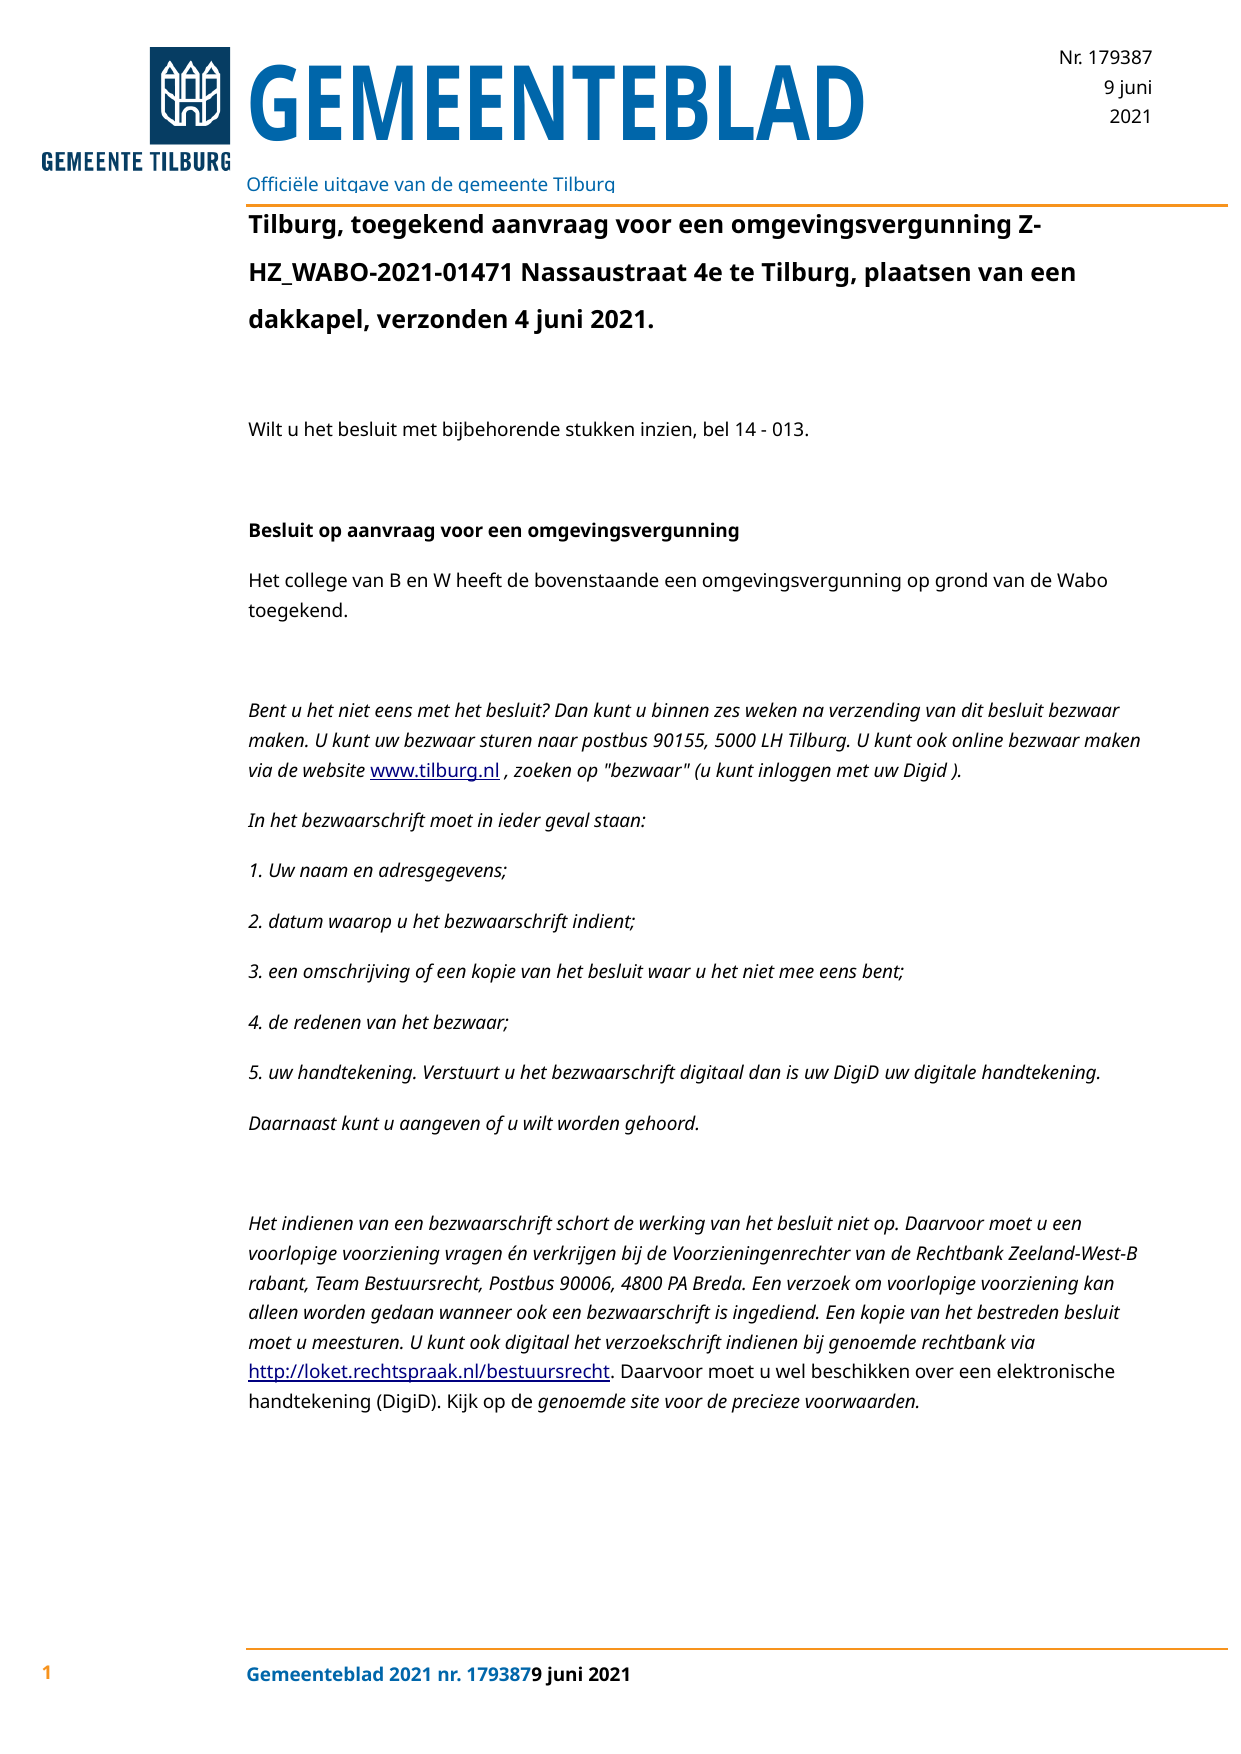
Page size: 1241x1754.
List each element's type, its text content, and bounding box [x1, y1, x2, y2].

text Wilt u het besluit met bijbehorende stukken inzien, bel 14 - 013. [248, 416, 1152, 442]
text Tilburg, toegekend aanvraag voor een omgevingsvergunning Z-HZ_WABO-2021-01471 Nassaustraat 4e te Tilburg, plaatsen van een dakkapel, verzonden 4 juni 2021. [248, 207, 1152, 336]
text In het bezwaarschrift moet in ieder geval staan: [248, 807, 1152, 833]
text 4. de redenen van het bezwaar; [248, 1009, 1152, 1034]
text Het college van B en W heeft de bovenstaande een omgevingsvergunning op grond van de Wabo toegekend. [248, 567, 1152, 622]
text Besluit op aanvraag voor een omgevingsvergunning [248, 517, 1152, 542]
text 1. Uw naam en adresgegevens; [248, 858, 1152, 883]
text Het indienen van een bezwaarschrift schort de werking van het besluit niet op. Daarvoor moet u een voorlopige voorziening vragen én verkrijgen bij de Voorzieningenrechter van de Rechtbank Zeeland-West-B rabant, Team Bestuursrecht, Postbus 90006, 4800 PA Breda. Een verzoek om voorlopige voorziening kan alleen worden gedaan wanneer ook een bezwaarschrift is ingediend. Een kopie van het bestreden besluit moet u meesturen. U kunt ook digitaal het verzoekschrift indienen bij genoemde rechtbank via http://loket.rechtspraak.nl/bestuursrecht. Daarvoor moet u wel beschikken over een elektronische handtekening (DigiD). Kijk op de genoemde site voor de precieze voorwaarden. [248, 1211, 1152, 1414]
text 2. datum waarop u het bezwaarschrift indient; [248, 908, 1152, 934]
picture [41, 47, 231, 172]
text Daarnaast kunt u aangeven of u wilt worden gehoord. [248, 1110, 1152, 1135]
text Bent u het niet eens met het besluit? Dan kunt u binnen zes weken na verzending van dit besluit bezwaar maken. U kunt uw bezwaar sturen naar postbus 90155, 5000 LH Tilburg. U kunt ook online bezwaar maken via de website www.tilburg.nl , zoeken op "bezwaar" (u kunt inloggen met uw Digid ). [248, 698, 1152, 782]
text 5. uw handtekening. Verstuurt u het bezwaarschrift digitaal dan is uw DigiD uw digitale handtekening. [248, 1059, 1152, 1085]
text 3. een omschrijving of een kopie van het besluit waar u het niet mee eens bent; [248, 958, 1152, 984]
